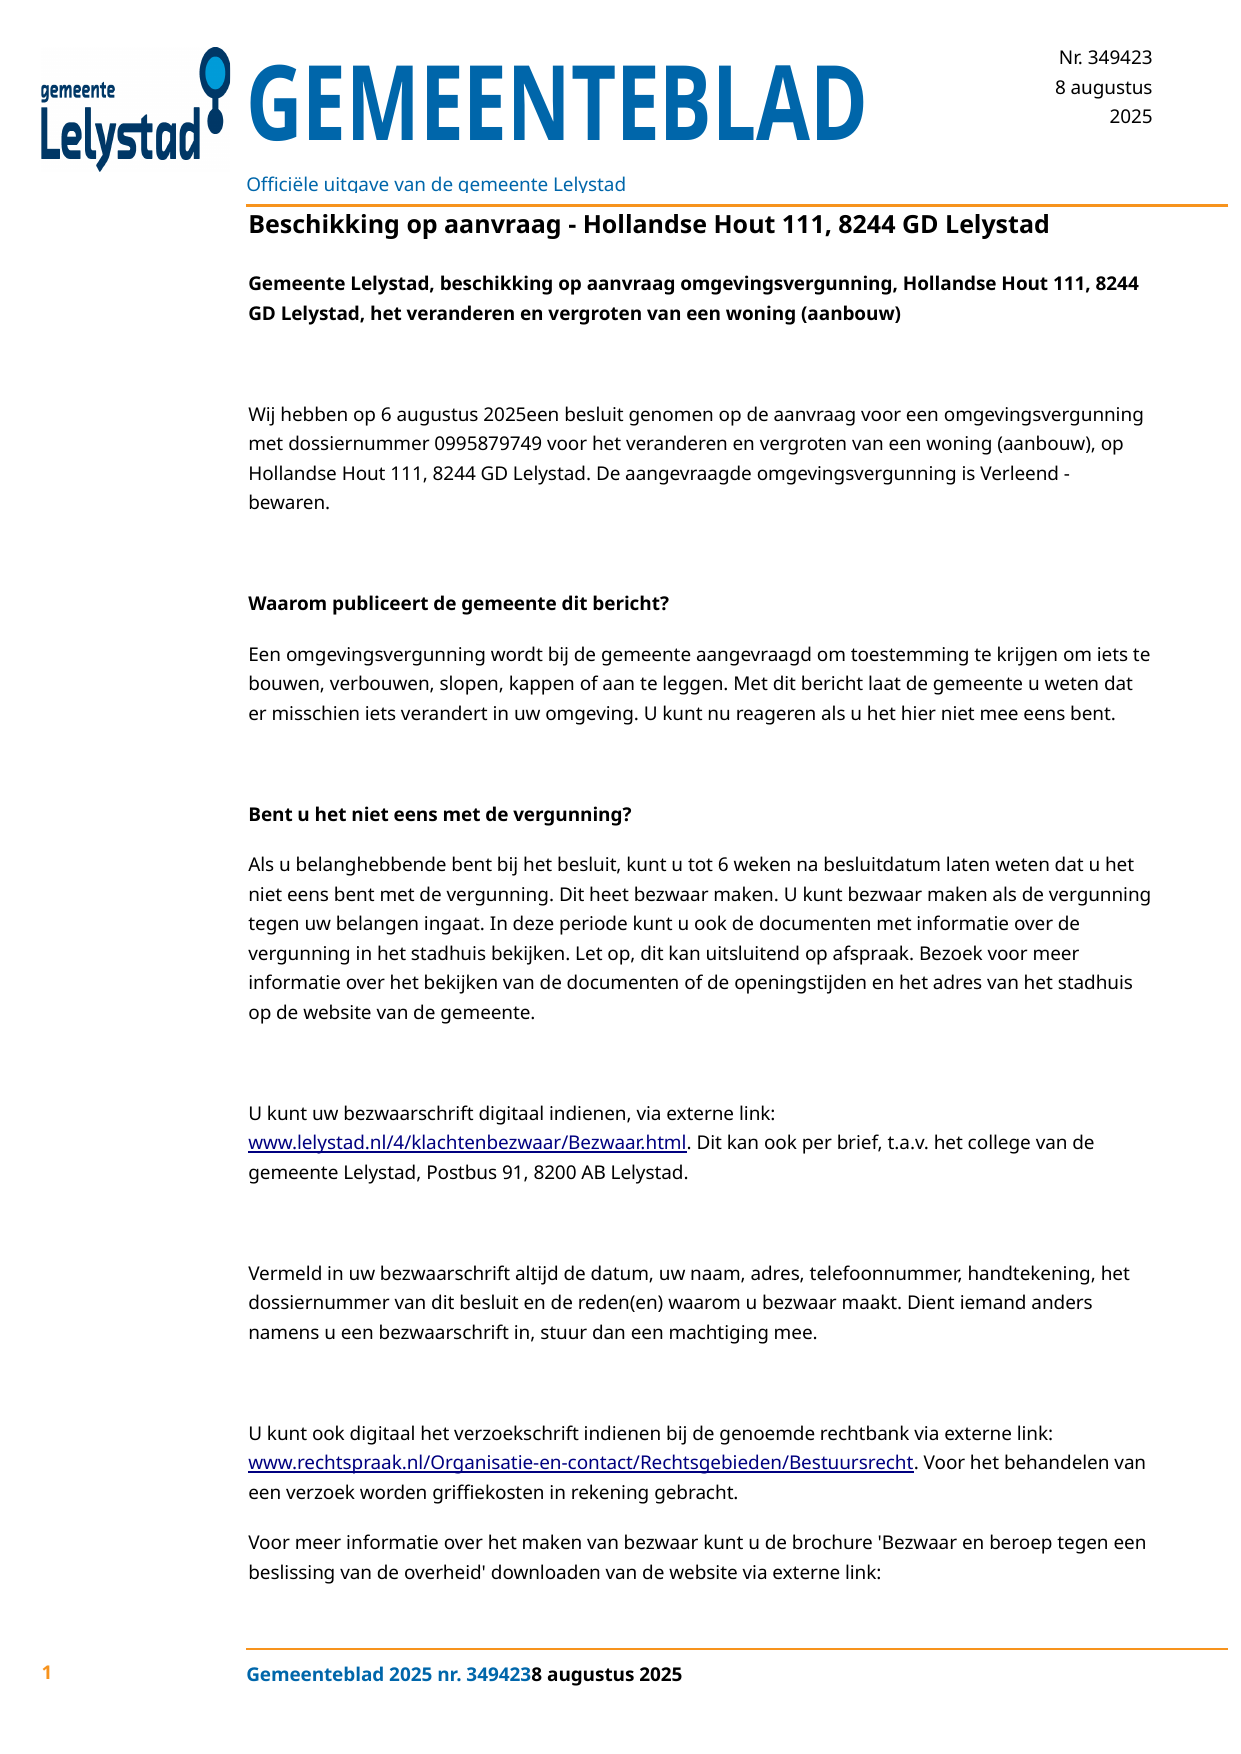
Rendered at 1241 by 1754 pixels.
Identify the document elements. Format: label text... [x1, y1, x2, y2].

text Wij hebben op 6 augustus 2025een besluit genomen op de aanvraag voor een omgevingsvergunning met dossiernummer 0995879749 voor het veranderen en vergroten van een woning (aanbouw), op Hollandse Hout 111, 8244 GD Lelystad. De aangevraagde omgevingsvergunning is Verleend - bewaren. [248, 401, 1152, 515]
text Beschikking op aanvraag - Hollandse Hout 111, 8244 GD Lelystad [248, 207, 1152, 241]
text Waarom publiceert de gemeente dit bericht? [248, 590, 1152, 616]
text Vermeld in uw bezwaarschrift altijd de datum, uw naam, adres, telefoonnummer, handtekening, het dossiernummer van dit besluit en de reden(en) waarom u bezwaar maakt. Dient iemand anders namens u een bezwaarschrift in, stuur dan een machtiging mee. [248, 1260, 1152, 1345]
text Bent u het niet eens met de vergunning? [248, 801, 1152, 826]
text Gemeente Lelystad, beschikking op aanvraag omgevingsvergunning, Hollandse Hout 111, 8244 GD Lelystad, het veranderen en vergroten van een woning (aanbouw) [248, 270, 1152, 326]
text Voor meer informatie over het maken van bezwaar kunt u de brochure 'Bezwaar en beroep tegen een beslissing van de overheid' downloaden van de website via externe link: [248, 1529, 1152, 1585]
text Een omgevingsvergunning wordt bij de gemeente aangevraagd om toestemming te krijgen om iets te bouwen, verbouwen, slopen, kappen of aan te leggen. Met dit bericht laat de gemeente u weten dat er misschien iets verandert in uw omgeving. U kunt nu reageren als u het hier niet mee eens bent. [248, 641, 1152, 726]
picture [41, 47, 231, 172]
text U kunt ook digitaal het verzoekschrift indienen bij de genoemde rechtbank via externe link: www.rechtspraak.nl/Organisatie-en-contact/Rechtsgebieden/Bestuursrecht. Voor het behandelen van een verzoek worden griffiekosten in rekening gebracht. [248, 1420, 1152, 1505]
text Als u belanghebbende bent bij het besluit, kunt u tot 6 weken na besluitdatum laten weten dat u het niet eens bent met de vergunning. Dit heet bezwaar maken. U kunt bezwaar maken als de vergunning tegen uw belangen ingaat. In deze periode kunt u ook de documenten met informatie over de vergunning in het stadhuis bekijken. Let op, dit kan uitsluitend op afspraak. Bezoek voor meer informatie over het bekijken van de documenten of de openingstijden en het adres van het stadhuis op de website van de gemeente. [248, 851, 1152, 1025]
text U kunt uw bezwaarschrift digitaal indienen, via externe link: www.lelystad.nl/4/klachtenbezwaar/Bezwaar.html. Dit kan ook per brief, t.a.v. het college van de gemeente Lelystad, Postbus 91, 8200 AB Lelystad. [248, 1100, 1152, 1185]
